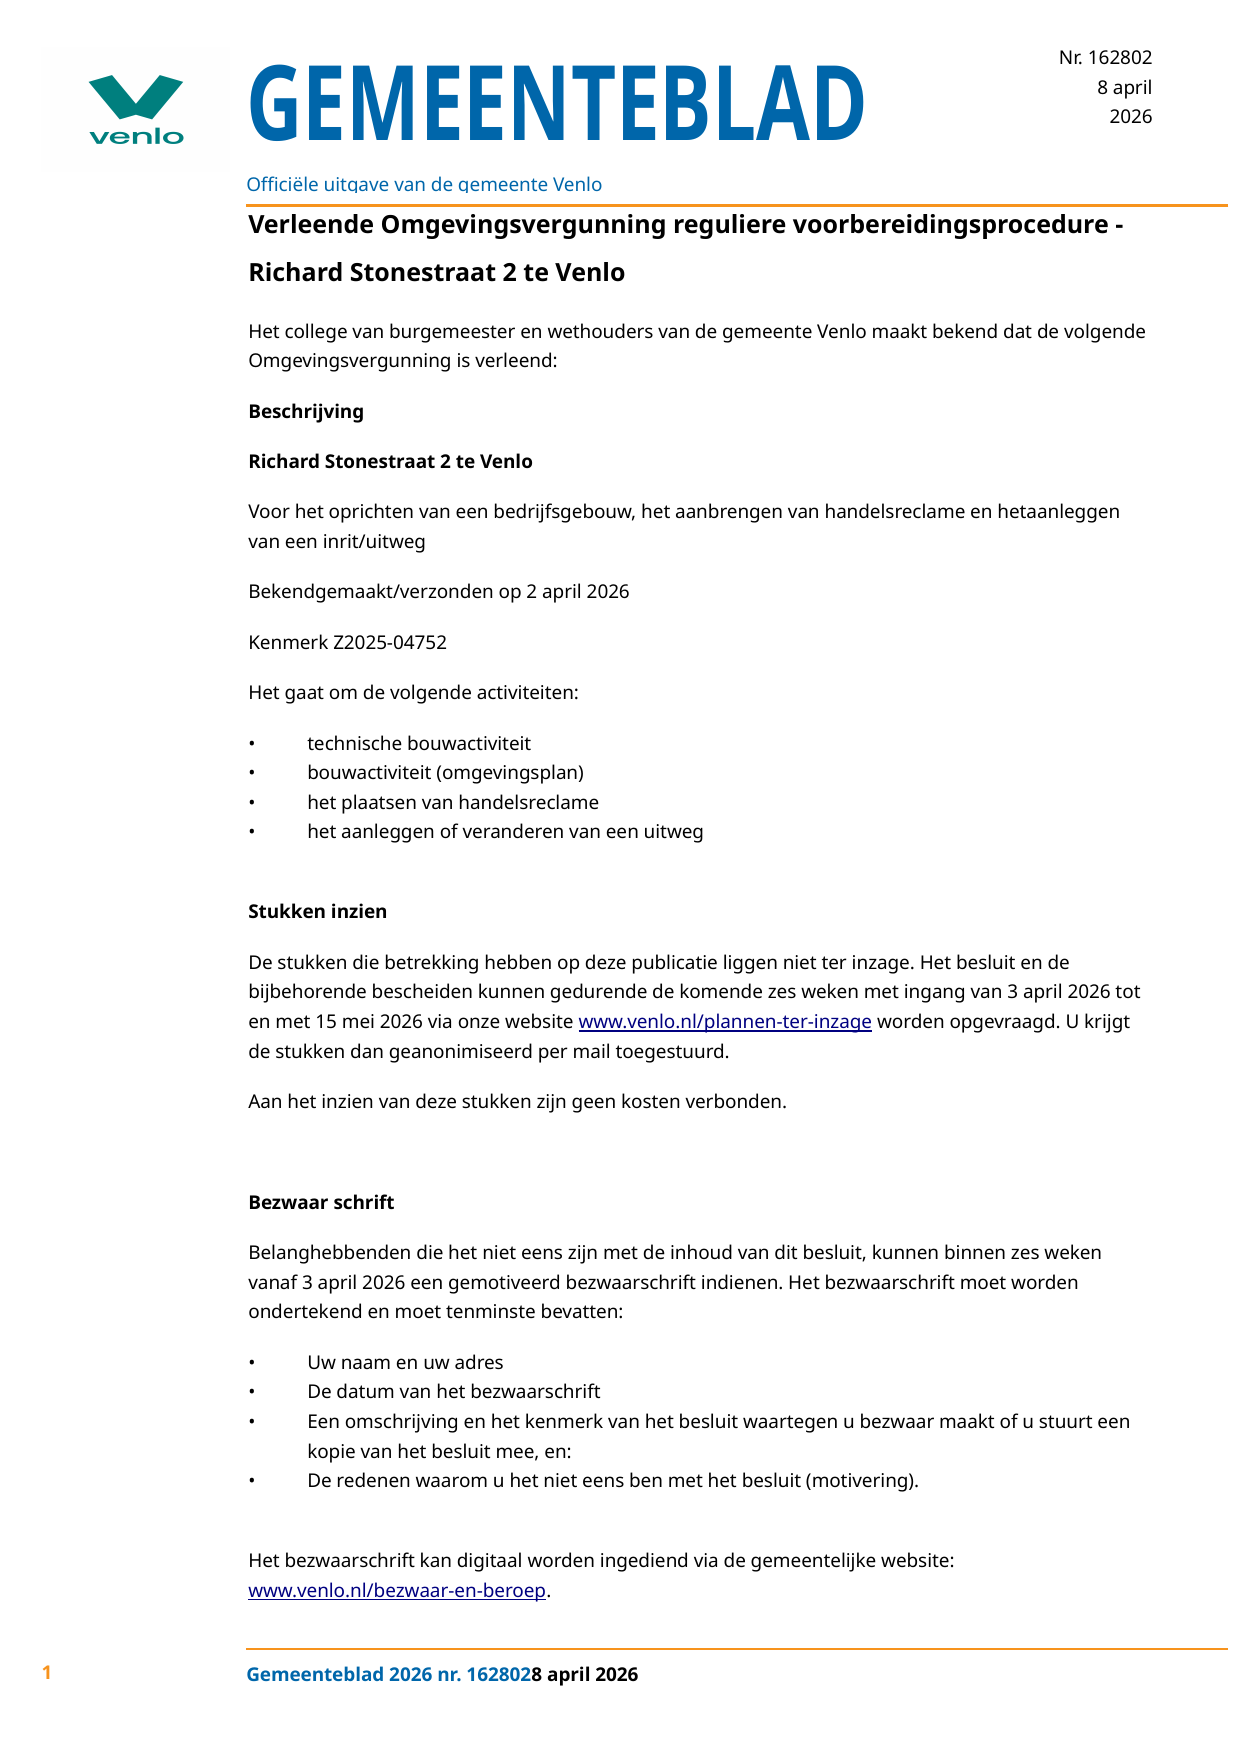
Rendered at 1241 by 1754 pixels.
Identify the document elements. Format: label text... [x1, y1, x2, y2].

list Een omschrijving en het kenmerk van het besluit waartegen u bezwaar maakt of u stuurt een kopie van het besluit mee, en: [248, 1408, 1152, 1464]
text Aan het inzien van deze stukken zijn geen kosten verbonden. [248, 1088, 1152, 1114]
list bouwactiviteit (omgevingsplan) [248, 759, 1152, 785]
text Verleende Omgevingsvergunning reguliere voorbereidingsprocedure - Richard Stonestraat 2 te Venlo [248, 207, 1152, 288]
list De datum van het bezwaarschrift [248, 1379, 1152, 1404]
text De stukken die betrekking hebben op deze publicatie liggen niet ter inzage. Het besluit en de bijbehorende bescheiden kunnen gedurende de komende zes weken met ingang van 3 april 2026 tot en met 15 mei 2026 via onze website www.venlo.nl/plannen-ter-inzage worden opgevraagd. U krijgt de stukken dan geanonimiseerd per mail toegestuurd. [248, 949, 1152, 1064]
text Voor het oprichten van een bedrijfsgebouw, het aanbrengen van handelsreclame en hetaanleggen van een inrit/uitweg [248, 499, 1152, 554]
list technische bouwactiviteit [248, 730, 1152, 756]
text Het college van burgemeester en wethouders van de gemeente Venlo maakt bekend dat de volgende Omgevingsvergunning is verleend: [248, 318, 1152, 373]
text Bezwaar schrift [248, 1189, 1152, 1215]
picture [41, 47, 231, 172]
text Belanghebbenden die het niet eens zijn met de inhoud van dit besluit, kunnen binnen zes weken vanaf 3 april 2026 een gemotiveerd bezwaarschrift indienen. Het bezwaarschrift moet worden ondertekend en moet tenminste bevatten: [248, 1239, 1152, 1324]
list Uw naam en uw adres [248, 1349, 1152, 1375]
text Stukken inzien [248, 899, 1152, 924]
list het plaatsen van handelsreclame [248, 789, 1152, 815]
text Richard Stonestraat 2 te Venlo [248, 448, 1152, 474]
text Het gaat om de volgende activiteiten: [248, 679, 1152, 705]
text Beschrijving [248, 398, 1152, 424]
text Bekendgemaakt/verzonden op 2 april 2026 [248, 579, 1152, 604]
list het aanleggen of veranderen van een uitweg [248, 819, 1152, 844]
text Het bezwaarschrift kan digitaal worden ingediend via de gemeentelijke website: www.venlo.nl/bezwaar-en-beroep. [248, 1547, 1152, 1603]
text Kenmerk Z2025-04752 [248, 629, 1152, 655]
list De redenen waarom u het niet eens ben met het besluit (motivering). [248, 1467, 1152, 1493]
